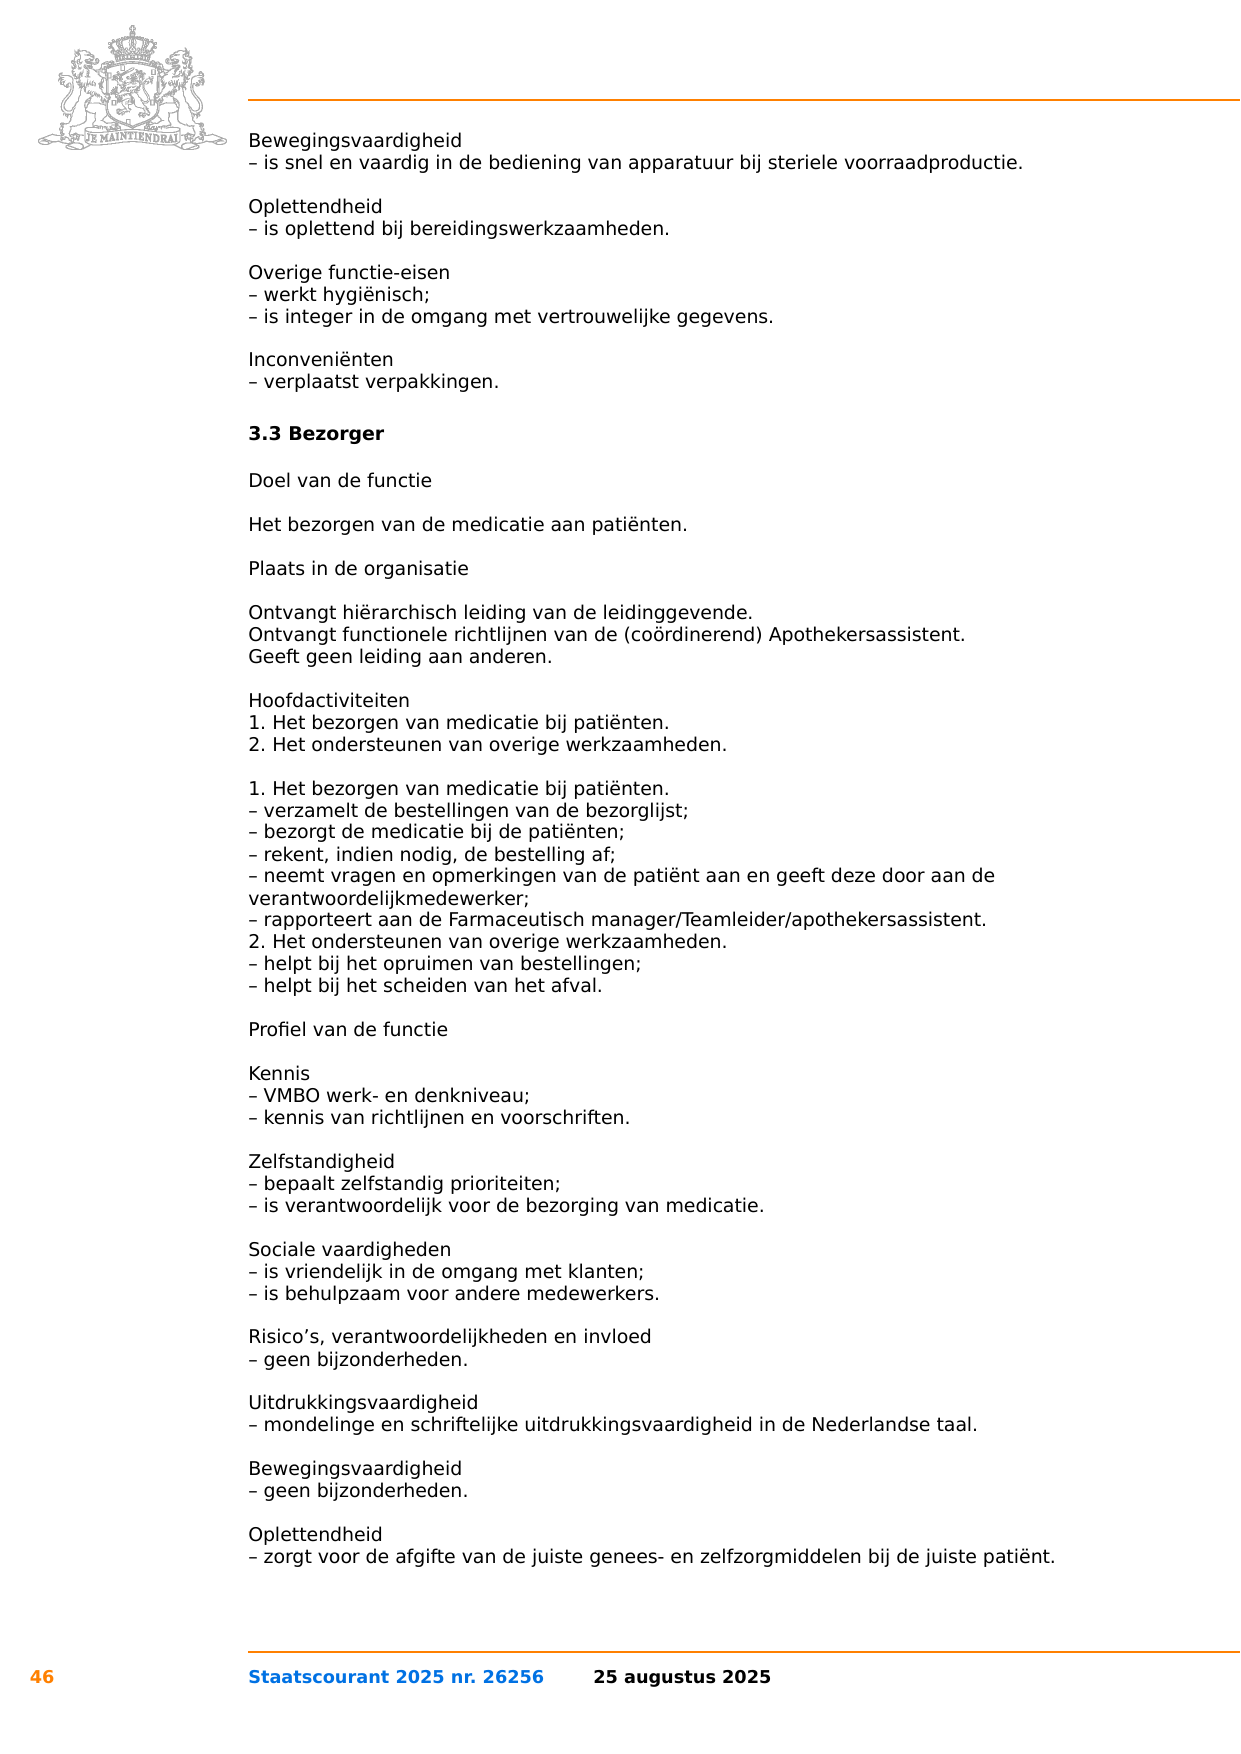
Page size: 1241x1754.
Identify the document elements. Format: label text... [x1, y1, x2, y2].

text – helpt bij het scheiden van het afval. [248, 975, 1163, 997]
subtitle 3.3 Bezorger [248, 423, 1163, 445]
subtitle Sociale vaardigheden [248, 1239, 1163, 1261]
text – verzamelt de bestellingen van de bezorglijst; [248, 799, 1163, 821]
subtitle Inconveniënten [248, 349, 1163, 371]
subtitle Risico’s, verantwoordelijkheden en invloed [248, 1326, 1163, 1348]
text Geeft geen leiding aan anderen. [248, 646, 1163, 668]
text 1. Het bezorgen van medicatie bij patiënten. [248, 777, 1163, 799]
subtitle Plaats in de organisatie [248, 558, 1163, 580]
text 1. Het bezorgen van medicatie bij patiënten. [248, 712, 1163, 734]
text – is vriendelijk in de omgang met klanten; [248, 1261, 1163, 1283]
text – bepaalt zelfstandig prioriteiten; [248, 1173, 1163, 1195]
subtitle Bewegingsvaardigheid [248, 1458, 1163, 1480]
subtitle Kennis [248, 1063, 1163, 1085]
text Het bezorgen van de medicatie aan patiënten. [248, 514, 1163, 536]
text Ontvangt hiërarchisch leiding van de leidinggevende. [248, 602, 1163, 624]
text – kennis van richtlijnen en voorschriften. [248, 1107, 1163, 1129]
text – neemt vragen en opmerkingen van de patiënt aan en geeft deze door aan de verantwoordelijkmedewerker; [248, 865, 1163, 909]
text – zorgt voor de afgifte van de juiste genees- en zelfzorgmiddelen bij de juiste patiënt. [248, 1546, 1163, 1568]
text – geen bijzonderheden. [248, 1348, 1163, 1370]
subtitle Bewegingsvaardigheid [248, 130, 1163, 152]
text – is integer in de omgang met vertrouwelijke gegevens. [248, 306, 1163, 327]
picture [38, 25, 227, 150]
text – is verantwoordelijk voor de bezorging van medicatie. [248, 1195, 1163, 1217]
text – is behulpzaam voor andere medewerkers. [248, 1283, 1163, 1304]
text – bezorgt de medicatie bij de patiënten; [248, 821, 1163, 843]
subtitle Uitdrukkingsvaardigheid [248, 1392, 1163, 1414]
subtitle Overige functie-eisen [248, 262, 1163, 283]
text – is snel en vaardig in de bediening van apparatuur bij steriele voorraadproductie. [248, 152, 1163, 174]
text Ontvangt functionele richtlijnen van de (coördinerend) Apothekersassistent. [248, 624, 1163, 646]
text – werkt hygiënisch; [248, 283, 1163, 306]
text – is oplettend bij bereidingswerkzaamheden. [248, 218, 1163, 240]
subtitle Zelfstandigheid [248, 1151, 1163, 1173]
text – geen bijzonderheden. [248, 1480, 1163, 1502]
text – VMBO werk- en denkniveau; [248, 1085, 1163, 1107]
text – rapporteert aan de Farmaceutisch manager/Teamleider/apothekersassistent. [248, 909, 1163, 931]
text 2. Het ondersteunen van overige werkzaamheden. [248, 931, 1163, 953]
text – rekent, indien nodig, de bestelling af; [248, 843, 1163, 865]
text – mondelinge en schriftelijke uitdrukkingsvaardigheid in de Nederlandse taal. [248, 1414, 1163, 1436]
text – verplaatst verpakkingen. [248, 371, 1163, 393]
subtitle Doel van de functie [248, 470, 1163, 492]
subtitle Oplettendheid [248, 1524, 1163, 1546]
subtitle Profiel van de functie [248, 1019, 1163, 1041]
text – helpt bij het opruimen van bestellingen; [248, 953, 1163, 975]
subtitle Hoofdactiviteiten [248, 690, 1163, 712]
text 2. Het ondersteunen van overige werkzaamheden. [248, 734, 1163, 756]
subtitle Oplettendheid [248, 196, 1163, 218]
